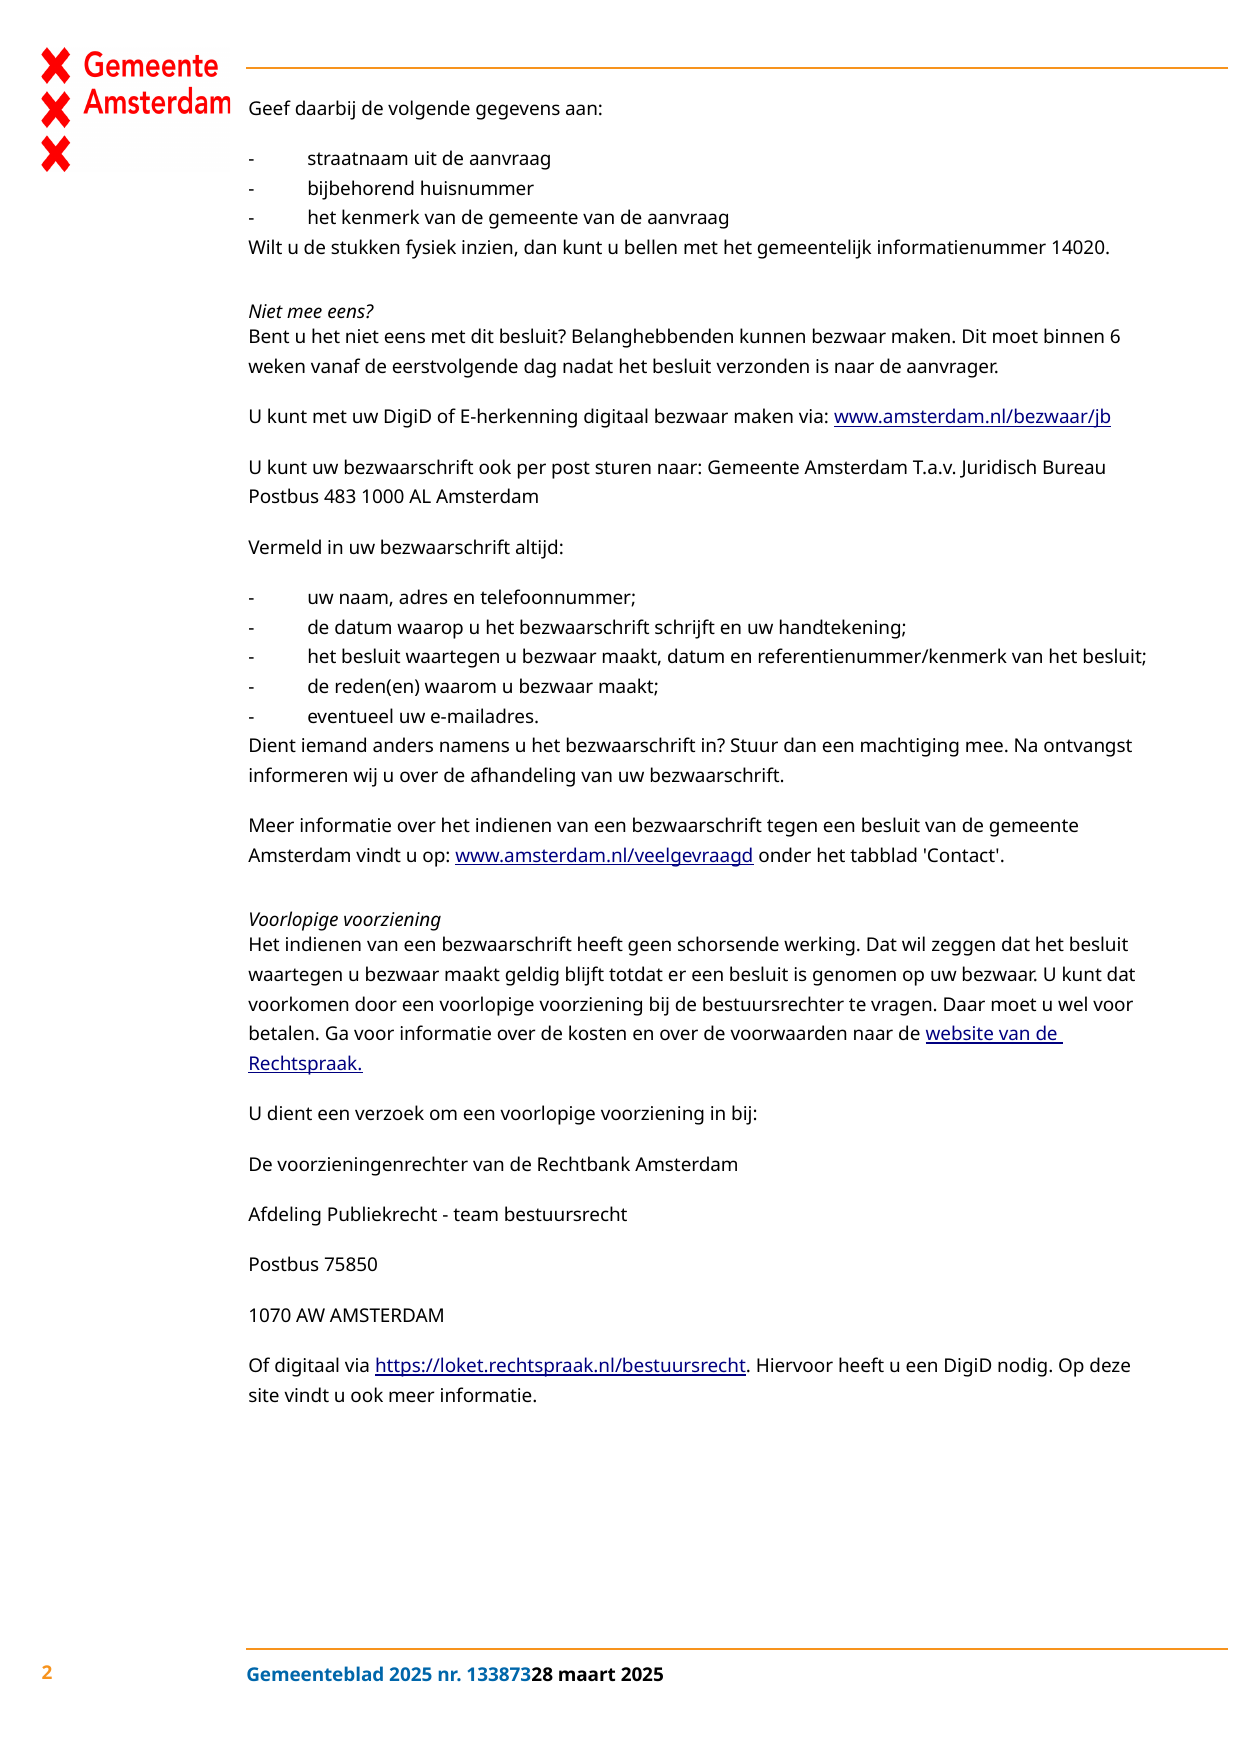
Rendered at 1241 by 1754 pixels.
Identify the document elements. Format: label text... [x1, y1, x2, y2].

text Of digitaal via https://loket.rechtspraak.nl/bestuursrecht. Hiervoor heeft u een DigiD nodig. Op deze site vindt u ook meer informatie. [248, 1352, 1152, 1408]
text Vermeld in uw bezwaarschrift altijd: [248, 534, 1152, 560]
list straatnaam uit de aanvraag [248, 145, 1152, 171]
list het kenmerk van de gemeente van de aanvraag [248, 204, 1152, 230]
text Wilt u de stukken fysiek inzien, dan kunt u bellen met het gemeentelijk informatienummer 14020. [248, 234, 1152, 260]
text Meer informatie over het indienen van een bezwaarschrift tegen een besluit van de gemeente Amsterdam vindt u op: www.amsterdam.nl/veelgevraagd onder het tabblad 'Contact'. [248, 812, 1152, 868]
text Postbus 75850 [248, 1252, 1152, 1277]
list eventueel uw e-mailadres. [248, 703, 1152, 728]
text Het indienen van een bezwaarschrift heeft geen schorsende werking. Dat wil zeggen dat het besluit waartegen u bezwaar maakt geldig blijft totdat er een besluit is genomen op uw bezwaar. U kunt dat voorkomen door een voorlopige voorziening bij de bestuursrechter te vragen. Daar moet u wel voor betalen. Ga voor informatie over de kosten en over de voorwaarden naar de website van de Rechtspraak. [248, 932, 1152, 1076]
text U kunt uw bezwaarschrift ook per post sturen naar: Gemeente Amsterdam T.a.v. Juridisch Bureau Postbus 483 1000 AL Amsterdam [248, 454, 1152, 509]
list de datum waarop u het bezwaarschrift schrijft en uw handtekening; [248, 614, 1152, 640]
text Niet mee eens? [248, 298, 1152, 324]
text De voorzieningenrechter van de Rechtbank Amsterdam [248, 1151, 1152, 1177]
list bijbehorend huisnummer [248, 175, 1152, 201]
text Bent u het niet eens met dit besluit? Belanghebbenden kunnen bezwaar maken. Dit moet binnen 6 weken vanaf de eerstvolgende dag nadat het besluit verzonden is naar de aanvrager. [248, 324, 1152, 379]
text U dient een verzoek om een voorlopige voorziening in bij: [248, 1100, 1152, 1126]
text Dient iemand anders namens u het bezwaarschrift in? Stuur dan een machtiging mee. Na ontvangst informeren wij u over de afhandeling van uw bezwaarschrift. [248, 732, 1152, 788]
text Geef daarbij de volgende gegevens aan: [248, 95, 1152, 121]
text 1070 AW AMSTERDAM [248, 1302, 1152, 1328]
text Voorlopige voorziening [248, 906, 1152, 932]
list het besluit waartegen u bezwaar maakt, datum en referentienummer/kenmerk van het besluit; [248, 644, 1152, 669]
text U kunt met uw DigiD of E-herkenning digitaal bezwaar maken via: www.amsterdam.nl/bezwaar/jb [248, 404, 1152, 429]
text Afdeling Publiekrecht - team bestuursrecht [248, 1201, 1152, 1227]
list uw naam, adres en telefoonnummer; [248, 584, 1152, 610]
picture [41, 47, 231, 172]
list de reden(en) waarom u bezwaar maakt; [248, 673, 1152, 699]
